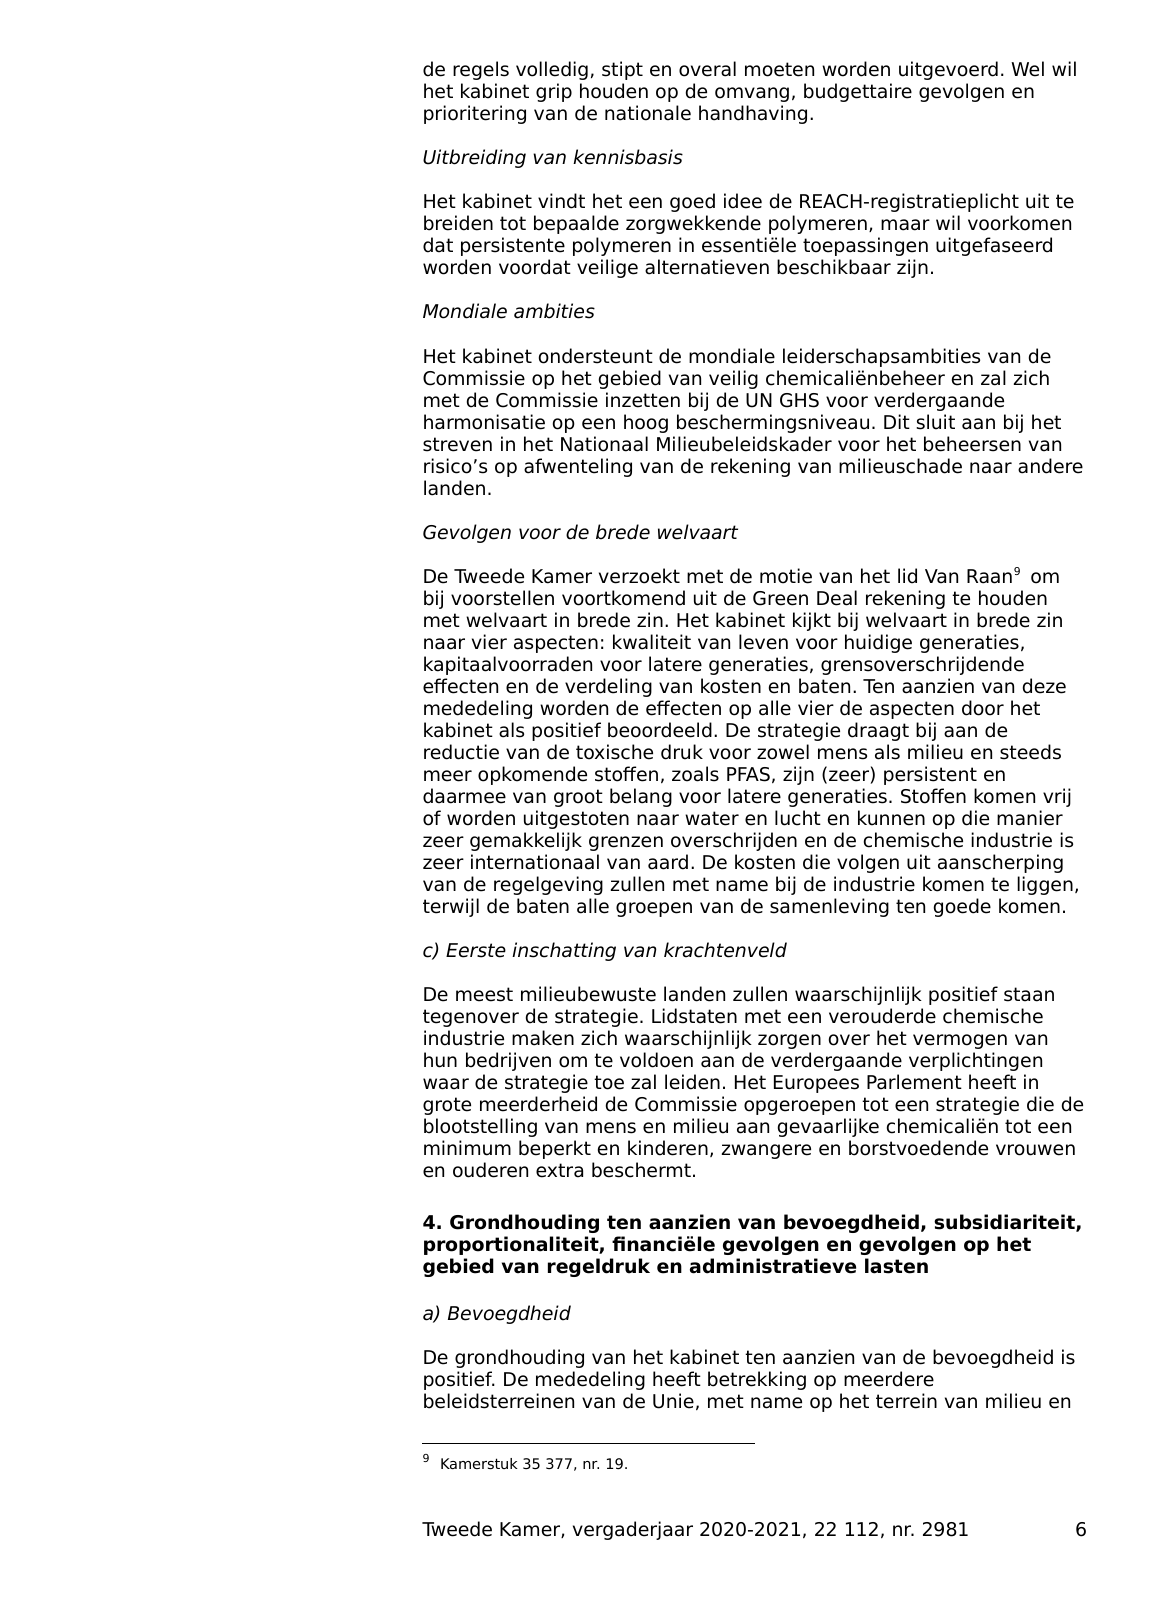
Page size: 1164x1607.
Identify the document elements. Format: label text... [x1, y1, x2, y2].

text Het kabinet vindt het een goed idee de REACH-registratieplicht uit te breiden tot bepaalde zorgwekkende polymeren, maar wil voorkomen dat persistente polymeren in essentiële toepassingen uitgefaseerd worden voordat veilige alternatieven beschikbaar zijn. [422, 191, 1087, 279]
subtitle a) Bevoegdheid [422, 1303, 1087, 1324]
subtitle Uitbreiding van kennisbasis [422, 147, 1087, 169]
text De grondhouding van het kabinet ten aanzien van de bevoegdheid is positief. De mededeling heeft betrekking op meerdere beleidsterreinen van de Unie, met name op het terrein van milieu en [422, 1347, 1087, 1413]
subtitle c) Eerste inschatting van krachtenveld [422, 940, 1087, 962]
text Het kabinet ondersteunt de mondiale leiderschapsambities van de Commissie op het gebied van veilig chemicaliënbeheer en zal zich met de Commissie inzetten bij de UN GHS voor verdergaande harmonisatie op een hoog beschermingsniveau. Dit sluit aan bij het streven in het Nationaal Milieubeleidskader voor het beheersen van risico’s op afwenteling van de rekening van milieuschade naar andere landen. [422, 346, 1087, 499]
text De Tweede Kamer verzoekt met de motie van het lid Van Raan om bij voorstellen voortkomend uit de Green Deal rekening te houden met welvaart in brede zin. Het kabinet kijkt bij welvaart in brede zin naar vier aspecten: kwaliteit van leven voor huidige generaties, kapitaalvoorraden voor latere generaties, grensoverschrijdende effecten en de verdeling van kosten en baten. Ten aanzien van deze mededeling worden de effecten op alle vier de aspecten door het kabinet als positief beoordeeld. De strategie draagt bij aan de reductie van de toxische druk voor zowel mens als milieu en steeds meer opkomende stoffen, zoals PFAS, zijn (zeer) persistent en daarmee van groot belang voor latere generaties. Stoffen komen vrij of worden uitgestoten naar water en lucht en kunnen op die manier zeer gemakkelijk grenzen overschrijden en de chemische industrie is zeer internationaal van aard. De kosten die volgen uit aanscherping van de regelgeving zullen met name bij de industrie komen te liggen, terwijl de baten alle groepen van de samenleving ten goede komen. [422, 566, 1087, 917]
subtitle 4. Grondhouding ten aanzien van bevoegdheid, subsidiariteit, proportionaliteit, financiële gevolgen en gevolgen op het gebied van regeldruk en administratieve lasten [422, 1212, 1087, 1278]
subtitle Gevolgen voor de brede welvaart [422, 522, 1087, 544]
subtitle Mondiale ambities [422, 301, 1087, 323]
text De meest milieubewuste landen zullen waarschijnlijk positief staan tegenover de strategie. Lidstaten met een verouderde chemische industrie maken zich waarschijnlijk zorgen over het vermogen van hun bedrijven om te voldoen aan de verdergaande verplichtingen waar de strategie toe zal leiden. Het Europees Parlement heeft in grote meerderheid de Commissie opgeroepen tot een strategie die de blootstelling van mens en milieu aan gevaarlijke chemicaliën tot een minimum beperkt en kinderen, zwangere en borstvoedende vrouwen en ouderen extra beschermt. [422, 984, 1087, 1182]
text de regels volledig, stipt en overal moeten worden uitgevoerd. Wel wil het kabinet grip houden op de omvang, budgettaire gevolgen en prioritering van de nationale handhaving. [422, 59, 1087, 125]
text Kamerstuk 35 377, nr. 19. [422, 1452, 1087, 1474]
